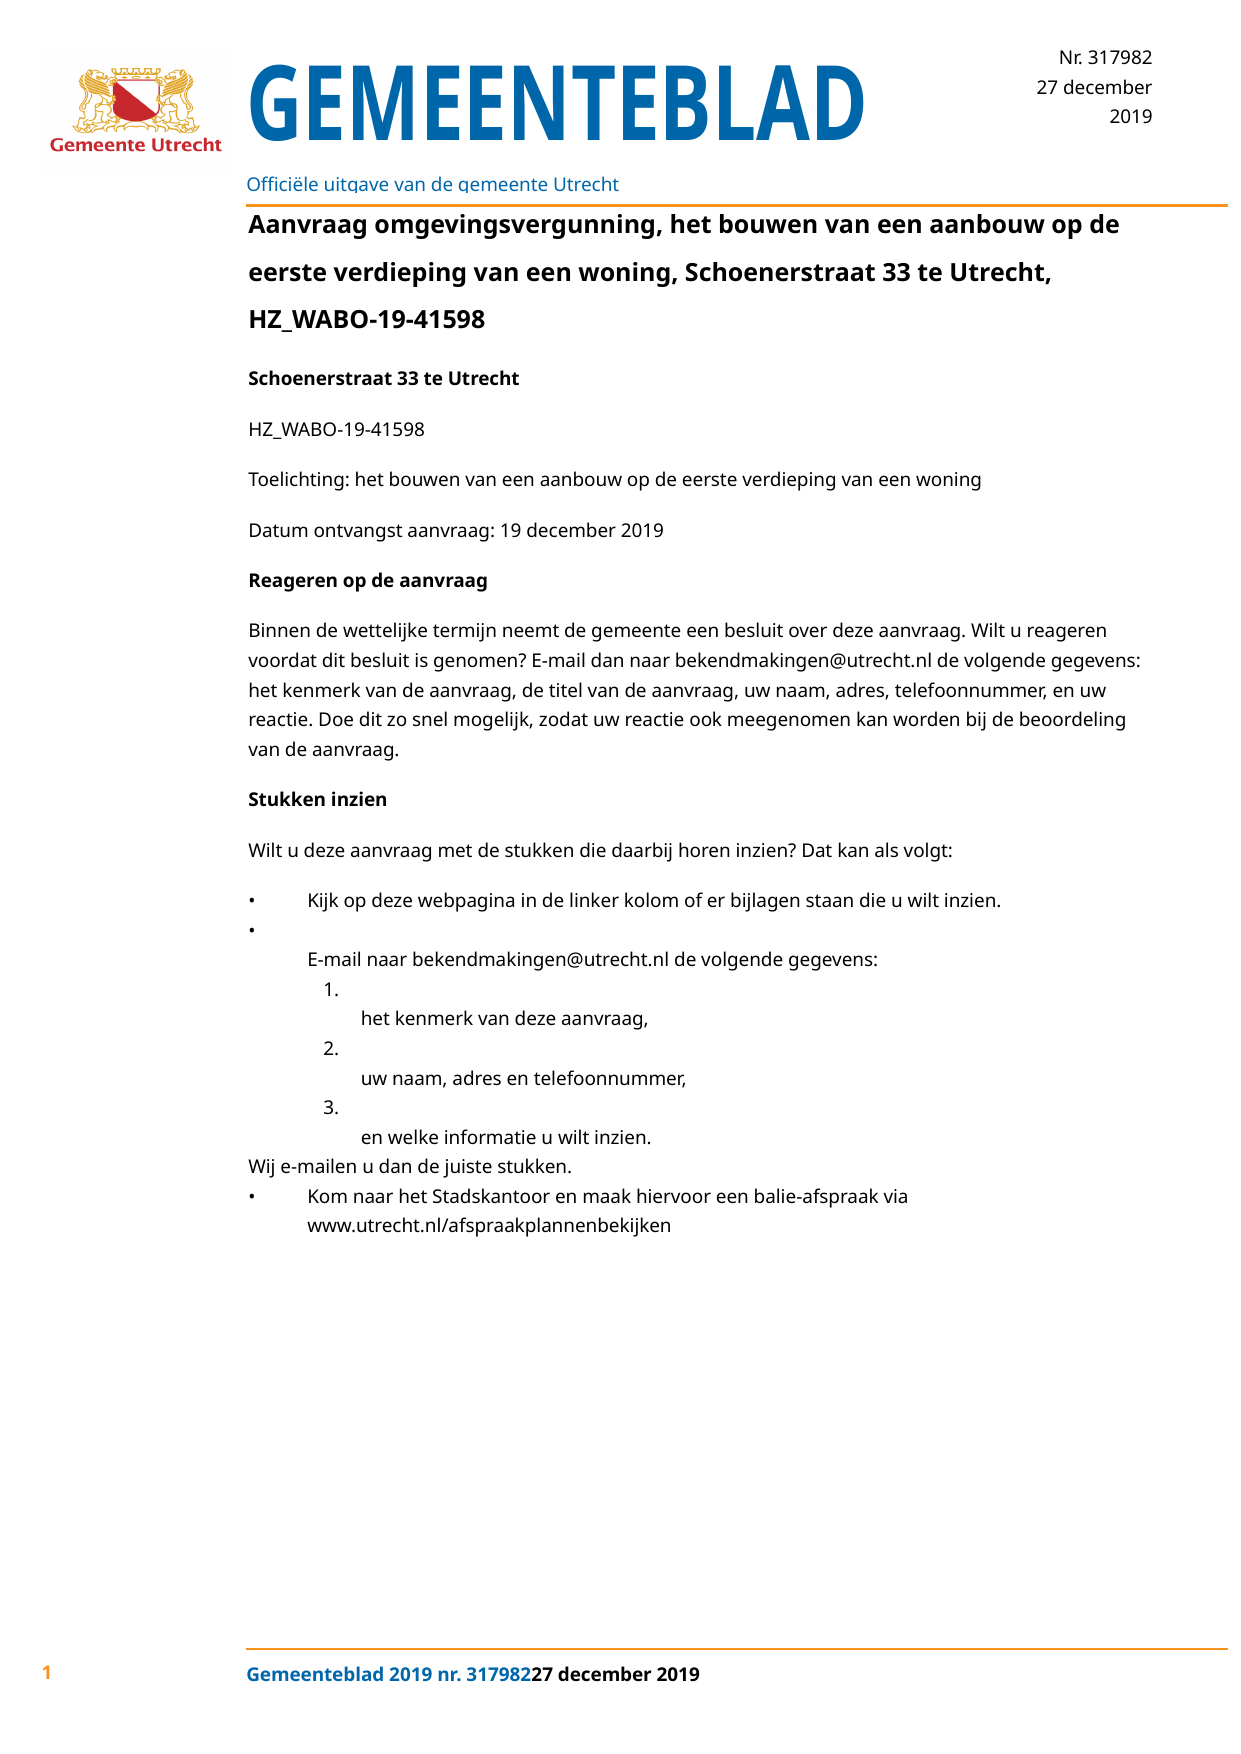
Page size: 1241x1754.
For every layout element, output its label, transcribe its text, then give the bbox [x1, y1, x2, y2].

text Aanvraag omgevingsvergunning, het bouwen van een aanbouw op de eerste verdieping van een woning, Schoenerstraat 33 te Utrecht, HZ_WABO-19-41598 [248, 207, 1152, 336]
list het kenmerk van deze aanvraag, [323, 1006, 1152, 1031]
text Reageren op de aanvraag [248, 567, 1152, 593]
list E-mail naar bekendmakingen@utrecht.nl de volgende gegevens: [248, 946, 1152, 972]
text Binnen de wettelijke termijn neemt de gemeente een besluit over deze aanvraag. Wilt u reageren voordat dit besluit is genomen? E-mail dan naar bekendmakingen@utrecht.nl de volgende gegevens: het kenmerk van de aanvraag, de titel van de aanvraag, uw naam, adres, telefoonnummer, en uw reactie. Doe dit zo snel mogelijk, zodat uw reactie ook meegenomen kan worden bij de beoordeling van de aanvraag. [248, 618, 1152, 762]
text Stukken inzien [248, 786, 1152, 812]
list en welke informatie u wilt inzien. [323, 1124, 1152, 1149]
text HZ_WABO-19-41598 [248, 416, 1152, 442]
picture [41, 47, 231, 172]
text Wij e-mailen u dan de juiste stukken. [248, 1153, 1152, 1179]
text Toelichting: het bouwen van een aanbouw op de eerste verdieping van een woning [248, 466, 1152, 492]
text Schoenerstraat 33 te Utrecht [248, 366, 1152, 391]
text Wilt u deze aanvraag met de stukken die daarbij horen inzien? Dat kan als volgt: [248, 837, 1152, 862]
list uw naam, adres en telefoonnummer, [323, 1065, 1152, 1090]
list Kijk op deze webpagina in de linker kolom of er bijlagen staan die u wilt inzien. [248, 887, 1152, 913]
list Kom naar het Stadskantoor en maak hiervoor een balie-afspraak via www.utrecht.nl/afspraakplannenbekijken [248, 1183, 1152, 1238]
text Datum ontvangst aanvraag: 19 december 2019 [248, 517, 1152, 542]
